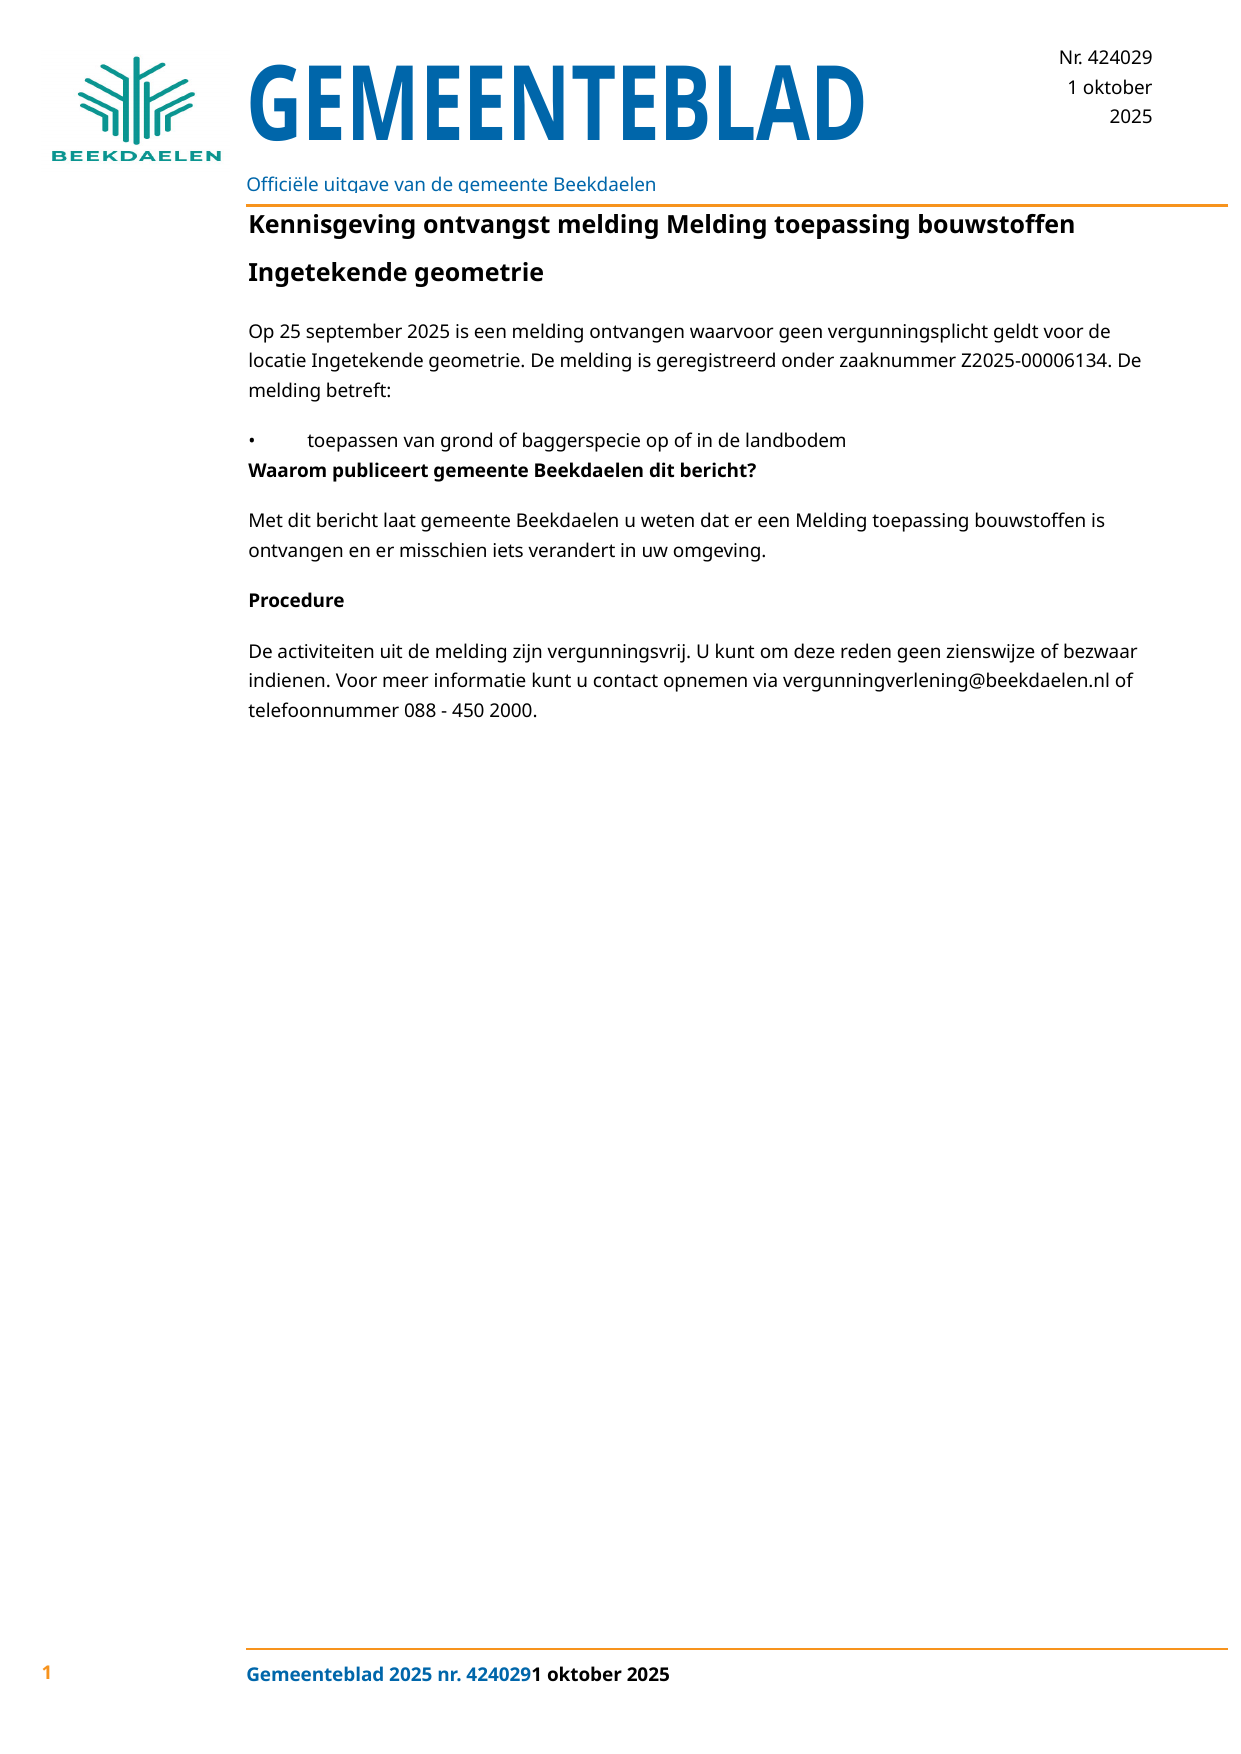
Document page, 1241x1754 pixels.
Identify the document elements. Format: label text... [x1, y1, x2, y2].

text De activiteiten uit de melding zijn vergunningsvrij. U kunt om deze reden geen zienswijze of bezwaar indienen. Voor meer informatie kunt u contact opnemen via vergunningverlening@beekdaelen.nl of telefoonnummer 088 - 450 2000. [248, 638, 1152, 723]
text Kennisgeving ontvangst melding Melding toepassing bouwstoffen Ingetekende geometrie [248, 207, 1152, 288]
list toepassen van grond of baggerspecie op of in de landbodem [248, 427, 1152, 453]
text Waarom publiceert gemeente Beekdaelen dit bericht? [248, 457, 1152, 483]
text Met dit bericht laat gemeente Beekdaelen u weten dat er een Melding toepassing bouwstoffen is ontvangen en er misschien iets verandert in uw omgeving. [248, 507, 1152, 563]
picture [41, 47, 231, 172]
text Procedure [248, 587, 1152, 613]
text Op 25 september 2025 is een melding ontvangen waarvoor geen vergunningsplicht geldt voor de locatie Ingetekende geometrie. De melding is geregistreerd onder zaaknummer Z2025-00006134. De melding betreft: [248, 318, 1152, 403]
